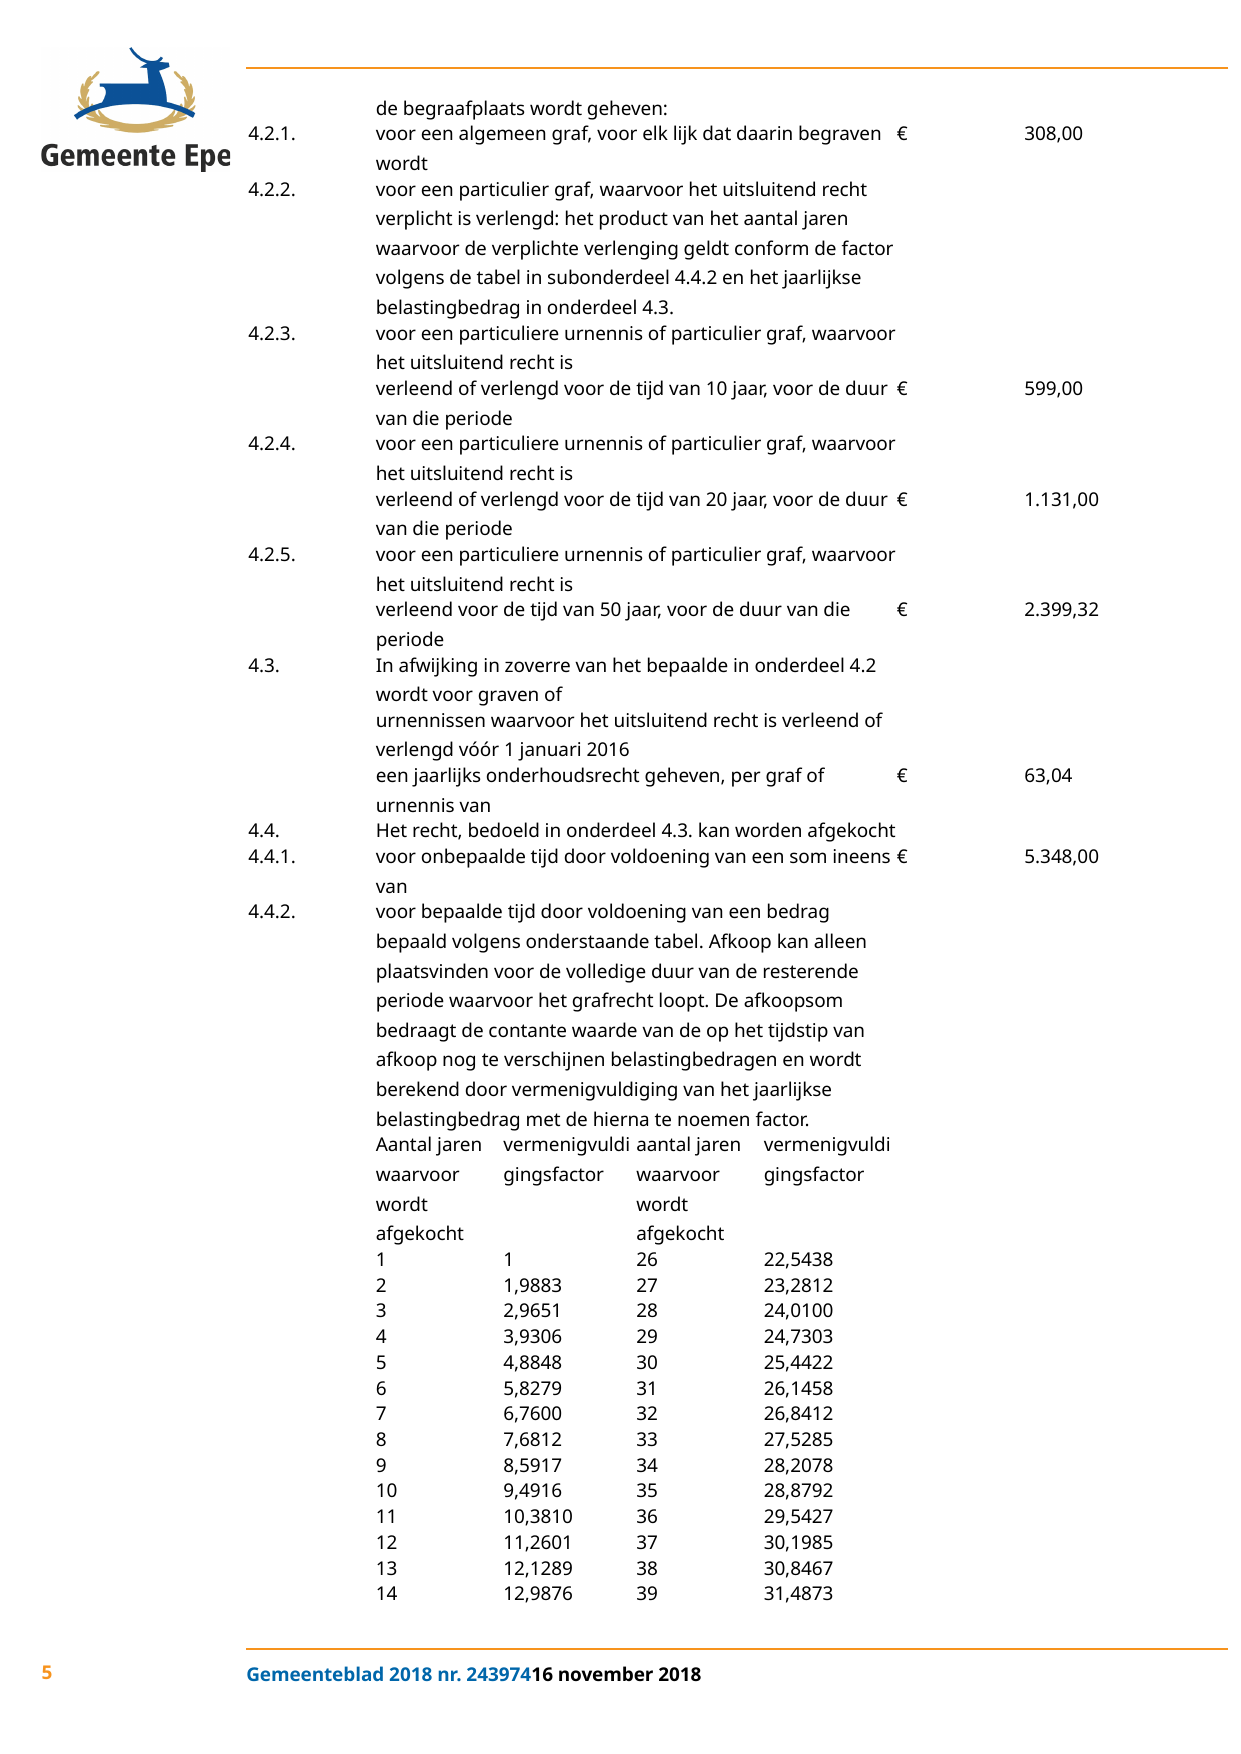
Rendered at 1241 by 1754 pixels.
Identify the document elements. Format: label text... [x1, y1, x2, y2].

table_cell voor een particuliere urnennis of particulier graf, waarvoor het uitsluitend recht is [376, 431, 897, 486]
table_cell [1024, 431, 1152, 486]
table_cell 2.399,32 [1024, 596, 1152, 652]
table_cell [248, 1349, 376, 1375]
table_cell [897, 652, 1024, 707]
table_cell 32 [636, 1400, 763, 1426]
table_cell [248, 1298, 376, 1323]
table_cell [1024, 1272, 1152, 1297]
table_cell 1,9883 [503, 1272, 636, 1297]
table_cell [1024, 818, 1152, 843]
table_cell [248, 1246, 376, 1272]
table_cell 1 [376, 1246, 503, 1272]
table_cell urnennissen waarvoor het uitsluitend recht is verleend of verlengd vóór 1 januari 2016 [376, 707, 897, 762]
table_cell 25,4422 [764, 1349, 897, 1375]
table_cell [897, 541, 1024, 596]
table_cell [897, 1452, 1024, 1478]
table_cell € [897, 596, 1024, 652]
table_cell [1024, 1375, 1152, 1400]
table_cell voor een particuliere urnennis of particulier graf, waarvoor het uitsluitend recht is [376, 320, 897, 375]
table_cell [1024, 541, 1152, 596]
table_cell [248, 1555, 376, 1581]
table_cell [1024, 1400, 1152, 1426]
table_cell 4 [376, 1323, 503, 1349]
table_cell 3 [376, 1298, 503, 1323]
table_cell 2,9651 [503, 1298, 636, 1323]
table_cell [897, 818, 1024, 843]
table_cell 34 [636, 1452, 763, 1478]
table_cell € [897, 844, 1024, 899]
table_cell € [897, 121, 1024, 176]
table_cell [1024, 1298, 1152, 1323]
table_cell 39 [636, 1581, 763, 1606]
table_cell 12 [376, 1529, 503, 1555]
table_cell vermenigvuldigingsfactor [503, 1132, 636, 1246]
table_cell voor een particuliere urnennis of particulier graf, waarvoor het uitsluitend recht is [376, 541, 897, 596]
table_cell [1024, 95, 1152, 121]
table_cell 27 [636, 1272, 763, 1297]
table_cell [897, 899, 1024, 1132]
table_cell een jaarlijks onderhoudsrecht geheven, per graf of urnennis van [376, 763, 897, 818]
table_cell 8,5917 [503, 1452, 636, 1478]
table_cell 29 [636, 1323, 763, 1349]
table_cell 24,0100 [764, 1298, 897, 1323]
table_cell 599,00 [1024, 375, 1152, 431]
table_cell 31,4873 [764, 1581, 897, 1606]
table_cell [248, 707, 376, 762]
table_cell 7,6812 [503, 1426, 636, 1452]
table_cell 31 [636, 1375, 763, 1400]
table_cell [897, 1426, 1024, 1452]
table_cell 28,2078 [764, 1452, 897, 1478]
table_cell 4.3. [248, 652, 376, 707]
table_cell 11 [376, 1503, 503, 1529]
table_cell 36 [636, 1503, 763, 1529]
table_cell [1024, 320, 1152, 375]
table_cell verleend voor de tijd van 50 jaar, voor de duur van die periode [376, 596, 897, 652]
table_cell 28 [636, 1298, 763, 1323]
table_cell verleend of verlengd voor de tijd van 10 jaar, voor de duur van die periode [376, 375, 897, 431]
table_cell [897, 1529, 1024, 1555]
table_cell [1024, 176, 1152, 320]
table_cell 12,9876 [503, 1581, 636, 1606]
table_cell [248, 1375, 376, 1400]
table_cell 4.2.5. [248, 541, 376, 596]
table_cell verleend of verlengd voor de tijd van 20 jaar, voor de duur van die periode [376, 486, 897, 541]
table_cell [897, 1246, 1024, 1272]
table_cell aantal jaren waarvoor wordt afgekocht [636, 1132, 763, 1246]
table_cell 4,8848 [503, 1349, 636, 1375]
table_cell 24,7303 [764, 1323, 897, 1349]
table_cell [248, 763, 376, 818]
table_cell voor bepaalde tijd door voldoening van een bedrag bepaald volgens onderstaande tabel. Afkoop kan alleen plaatsvinden voor de volledige duur van de resterende periode waarvoor het grafrecht loopt. De afkoopsom bedraagt de contante waarde van de op het tijdstip van afkoop nog te verschijnen belastingbedragen en wordt berekend door vermenigvuldiging van het jaarlijkse belastingbedrag met de hierna te noemen factor. [376, 899, 897, 1132]
table_cell [248, 1272, 376, 1297]
table_cell 37 [636, 1529, 763, 1555]
table_cell [897, 1375, 1024, 1400]
table_cell 1 [503, 1246, 636, 1272]
table_cell [248, 95, 376, 121]
table_cell [248, 1452, 376, 1478]
table_cell [897, 1555, 1024, 1581]
table_cell [897, 1400, 1024, 1426]
table_cell 5,8279 [503, 1375, 636, 1400]
table_cell [1024, 1555, 1152, 1581]
table_cell [248, 1132, 376, 1246]
table_cell [897, 707, 1024, 762]
table_cell [248, 1426, 376, 1452]
table_cell 38 [636, 1555, 763, 1581]
table_cell € [897, 763, 1024, 818]
table_cell 26,8412 [764, 1400, 897, 1426]
table_cell 10,3810 [503, 1503, 636, 1529]
table_cell voor een particulier graf, waarvoor het uitsluitend recht verplicht is verlengd: het product van het aantal jaren waarvoor de verplichte verlenging geldt conform de factor volgens de tabel in subonderdeel 4.4.2 en het jaarlijkse belastingbedrag in onderdeel 4.3. [376, 176, 897, 320]
table_cell [1024, 1529, 1152, 1555]
table_cell [1024, 1246, 1152, 1272]
table_cell [897, 1323, 1024, 1349]
table_cell voor onbepaalde tijd door voldoening van een som ineens van [376, 844, 897, 899]
table_cell 26,1458 [764, 1375, 897, 1400]
table_cell 308,00 [1024, 121, 1152, 176]
table_cell [897, 1581, 1024, 1606]
table_cell [1024, 1349, 1152, 1375]
table_cell [248, 375, 376, 431]
table_cell [897, 1272, 1024, 1297]
table_cell 5.348,00 [1024, 844, 1152, 899]
table_cell 4.2.2. [248, 176, 376, 320]
table_cell 27,5285 [764, 1426, 897, 1452]
table_cell [1024, 1478, 1152, 1503]
table_cell [1024, 1581, 1152, 1606]
table_cell [248, 1503, 376, 1529]
table_cell In afwijking in zoverre van het bepaalde in onderdeel 4.2 wordt voor graven of [376, 652, 897, 707]
table_cell 28,8792 [764, 1478, 897, 1503]
table_cell [1024, 652, 1152, 707]
table_cell 23,2812 [764, 1272, 897, 1297]
table_cell vermenigvuldigingsfactor [764, 1132, 897, 1246]
table_cell [897, 1349, 1024, 1375]
table_cell € [897, 486, 1024, 541]
table_cell voor een algemeen graf, voor elk lijk dat daarin begraven wordt [376, 121, 897, 176]
picture [41, 47, 231, 172]
table_cell [1024, 707, 1152, 762]
table_cell [897, 431, 1024, 486]
table_cell Aantal jaren waarvoor wordt afgekocht [376, 1132, 503, 1246]
table_cell de begraafplaats wordt geheven: [376, 95, 897, 121]
table_cell 30 [636, 1349, 763, 1375]
table_cell 4.2.4. [248, 431, 376, 486]
table_cell 9,4916 [503, 1478, 636, 1503]
table_cell [248, 486, 376, 541]
table_cell 12,1289 [503, 1555, 636, 1581]
table_cell 3,9306 [503, 1323, 636, 1349]
table_cell 8 [376, 1426, 503, 1452]
table_cell [897, 1132, 1024, 1246]
table_cell 14 [376, 1581, 503, 1606]
table_cell [1024, 1323, 1152, 1349]
table_cell € [897, 375, 1024, 431]
table_cell [1024, 899, 1152, 1132]
table_cell 29,5427 [764, 1503, 897, 1529]
table_cell 22,5438 [764, 1246, 897, 1272]
table_cell [1024, 1452, 1152, 1478]
table_cell 1.131,00 [1024, 486, 1152, 541]
table_cell 30,1985 [764, 1529, 897, 1555]
table_cell 30,8467 [764, 1555, 897, 1581]
table_cell 4.2.3. [248, 320, 376, 375]
table_cell [248, 1529, 376, 1555]
table_cell 6 [376, 1375, 503, 1400]
table_cell [248, 1581, 376, 1606]
table_cell 4.4. [248, 818, 376, 843]
table_cell 33 [636, 1426, 763, 1452]
table_cell 4.2.1. [248, 121, 376, 176]
table_cell 2 [376, 1272, 503, 1297]
table_cell [897, 320, 1024, 375]
table_cell [248, 596, 376, 652]
table_cell 4.4.1. [248, 844, 376, 899]
table_cell 7 [376, 1400, 503, 1426]
table_cell 26 [636, 1246, 763, 1272]
table_cell 9 [376, 1452, 503, 1478]
table_cell 13 [376, 1555, 503, 1581]
table_cell [1024, 1426, 1152, 1452]
table_cell [1024, 1503, 1152, 1529]
table_cell Het recht, bedoeld in onderdeel 4.3. kan worden afgekocht [376, 818, 897, 843]
table_cell 4.4.2. [248, 899, 376, 1132]
table_cell [248, 1400, 376, 1426]
table_cell 5 [376, 1349, 503, 1375]
table_cell [248, 1323, 376, 1349]
table_cell [897, 176, 1024, 320]
table_cell 10 [376, 1478, 503, 1503]
table_cell [248, 1478, 376, 1503]
table_cell 6,7600 [503, 1400, 636, 1426]
table_cell 11,2601 [503, 1529, 636, 1555]
table_cell 35 [636, 1478, 763, 1503]
table_cell [1024, 1132, 1152, 1246]
table_cell [897, 1298, 1024, 1323]
table_cell 63,04 [1024, 763, 1152, 818]
table_cell [897, 95, 1024, 121]
table_cell [897, 1478, 1024, 1503]
table_cell [897, 1503, 1024, 1529]
